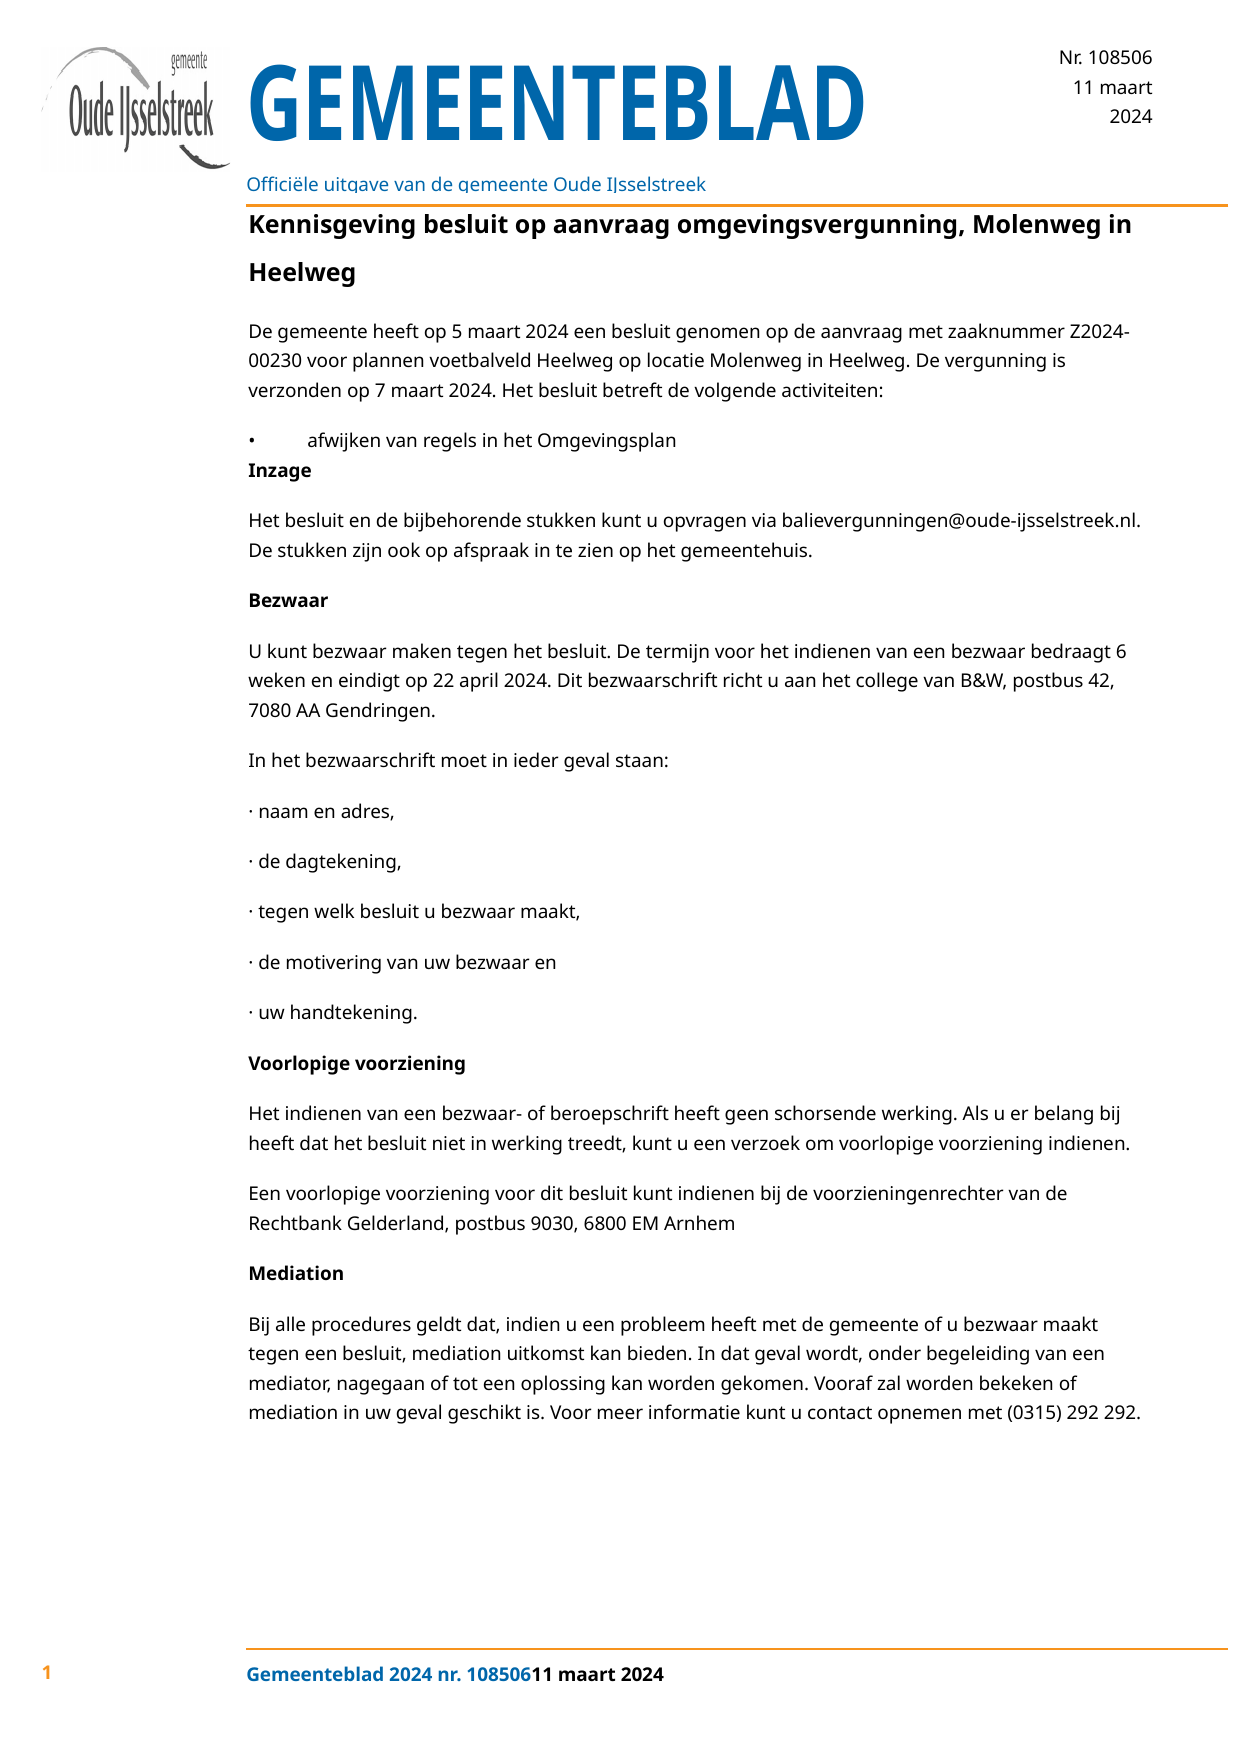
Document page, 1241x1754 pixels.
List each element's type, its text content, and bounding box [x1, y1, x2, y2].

text · de dagtekening, [248, 848, 1152, 874]
text · naam en adres, [248, 798, 1152, 824]
text Het besluit en de bijbehorende stukken kunt u opvragen via balievergunningen@oude-ijsselstreek.nl. De stukken zijn ook op afspraak in te zien op het gemeentehuis. [248, 507, 1152, 563]
list afwijken van regels in het Omgevingsplan [248, 427, 1152, 453]
text Bezwaar [248, 587, 1152, 613]
text · uw handtekening. [248, 999, 1152, 1025]
text De gemeente heeft op 5 maart 2024 een besluit genomen op de aanvraag met zaaknummer Z2024-00230 voor plannen voetbalveld Heelweg op locatie Molenweg in Heelweg. De vergunning is verzonden op 7 maart 2024. Het besluit betreft de volgende activiteiten: [248, 318, 1152, 403]
text Een voorlopige voorziening voor dit besluit kunt indienen bij de voorzieningenrechter van de Rechtbank Gelderland, postbus 9030, 6800 EM Arnhem [248, 1180, 1152, 1236]
text Mediation [248, 1260, 1152, 1286]
text Kennisgeving besluit op aanvraag omgevingsvergunning, Molenweg in Heelweg [248, 207, 1152, 288]
text · tegen welk besluit u bezwaar maakt, [248, 899, 1152, 924]
text Bij alle procedures geldt dat, indien u een probleem heeft met de gemeente of u bezwaar maakt tegen een besluit, mediation uitkomst kan bieden. In dat geval wordt, onder begeleiding van een mediator, nagegaan of tot een oplossing kan worden gekomen. Vooraf zal worden bekeken of mediation in uw geval geschikt is. Voor meer informatie kunt u contact opnemen met (0315) 292 292. [248, 1311, 1152, 1425]
text · de motivering van uw bezwaar en [248, 949, 1152, 975]
text In het bezwaarschrift moet in ieder geval staan: [248, 747, 1152, 773]
text Voorlopige voorziening [248, 1050, 1152, 1076]
text Het indienen van een bezwaar- of beroepschrift heeft geen schorsende werking. Als u er belang bij heeft dat het besluit niet in werking treedt, kunt u een verzoek om voorlopige voorziening indienen. [248, 1100, 1152, 1156]
text Inzage [248, 457, 1152, 483]
picture [41, 47, 231, 172]
text U kunt bezwaar maken tegen het besluit. De termijn voor het indienen van een bezwaar bedraagt 6 weken en eindigt op 22 april 2024. Dit bezwaarschrift richt u aan het college van B&W, postbus 42, 7080 AA Gendringen. [248, 638, 1152, 723]
